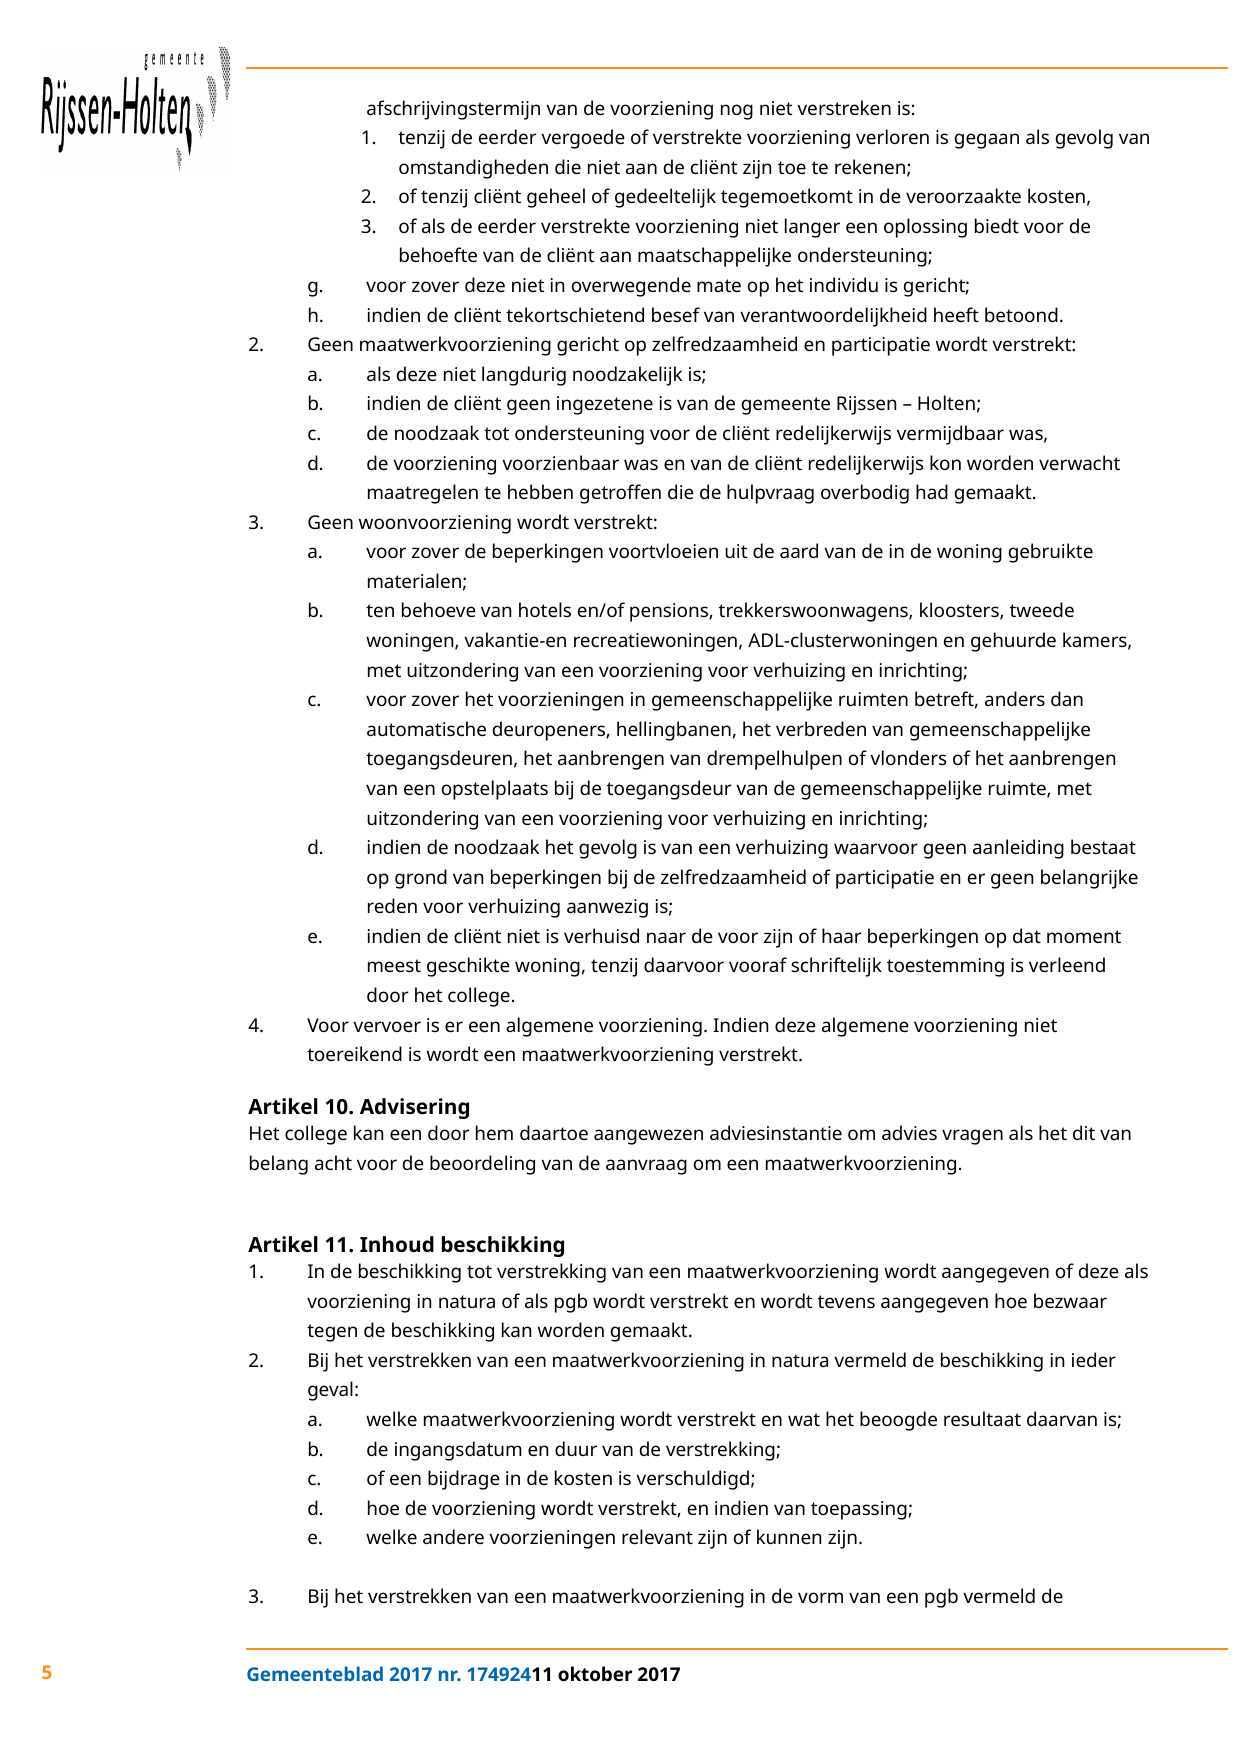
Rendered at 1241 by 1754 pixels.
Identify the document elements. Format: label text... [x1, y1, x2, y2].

list als deze niet langdurig noodzakelijk is; [307, 361, 1152, 387]
list In de beschikking tot verstrekking van een maatwerkvoorziening wordt aangegeven of deze als voorziening in natura of als pgb wordt verstrekt en wordt tevens aangegeven hoe bezwaar tegen de beschikking kan worden gemaakt. [248, 1258, 1152, 1343]
list voor zover het voorzieningen in gemeenschappelijke ruimten betreft, anders dan automatische deuropeners, hellingbanen, het verbreden van gemeenschappelijke toegangsdeuren, het aanbrengen van drempelhulpen of vlonders of het aanbrengen van een opstelplaats bij de toegangsdeur van de gemeenschappelijke ruimte, met uitzondering van een voorziening voor verhuizing en inrichting; [307, 686, 1152, 831]
list Geen woonvoorziening wordt verstrekt: [248, 509, 1152, 535]
list indien de cliënt tekortschietend besef van verantwoordelijkheid heeft betoond. [307, 302, 1152, 328]
list tenzij de eerder vergoede of verstrekte voorziening verloren is gegaan als gevolg van omstandigheden die niet aan de cliënt zijn toe te rekenen; [361, 124, 1152, 180]
list of tenzij cliënt geheel of gedeeltelijk tegemoetkomt in de veroorzaakte kosten, [361, 183, 1152, 209]
list Bij het verstrekken van een maatwerkvoorziening in de vorm van een pgb vermeld de [248, 1584, 1152, 1609]
list welke andere voorzieningen relevant zijn of kunnen zijn. [307, 1524, 1152, 1550]
list indien de noodzaak het gevolg is van een verhuizing waarvoor geen aanleiding bestaat op grond van beperkingen bij de zelfredzaamheid of participatie en er geen belangrijke reden voor verhuizing aanwezig is; [307, 834, 1152, 919]
list of als de eerder verstrekte voorziening niet langer een oplossing biedt voor de behoefte van de cliënt aan maatschappelijke ondersteuning; [361, 213, 1152, 268]
list indien de cliënt geen ingezetene is van de gemeente Rijssen – Holten; [307, 391, 1152, 416]
text Artikel 10. Advisering [248, 1092, 1152, 1120]
picture [41, 47, 231, 172]
list de noodzaak tot ondersteuning voor de cliënt redelijkerwijs vermijdbaar was, [307, 420, 1152, 446]
text Het college kan een door hem daartoe aangewezen adviesinstantie om advies vragen als het dit van belang acht voor de beoordeling van de aanvraag om een maatwerkvoorziening. [248, 1120, 1152, 1176]
text Artikel 11. Inhoud beschikking [248, 1230, 1152, 1258]
list welke maatwerkvoorziening wordt verstrekt en wat het beoogde resultaat daarvan is; [307, 1406, 1152, 1432]
list ten behoeve van hotels en/of pensions, trekkerswoonwagens, kloosters, tweede woningen, vakantie‐en recreatiewoningen, ADL‐clusterwoningen en gehuurde kamers, met uitzondering van een voorziening voor verhuizing en inrichting; [307, 598, 1152, 683]
list hoe de voorziening wordt verstrekt, en indien van toepassing; [307, 1495, 1152, 1521]
list voor zover deze niet in overwegende mate op het individu is gericht; [307, 272, 1152, 298]
list de ingangsdatum en duur van de verstrekking; [307, 1436, 1152, 1462]
list afschrijvingstermijn van de voorziening nog niet verstreken is: [307, 95, 1152, 121]
list Voor vervoer is er een algemene voorziening. Indien deze algemene voorziening niet toereikend is wordt een maatwerkvoorziening verstrekt. [248, 1012, 1152, 1067]
list voor zover de beperkingen voortvloeien uit de aard van de in de woning gebruikte materialen; [307, 538, 1152, 594]
list indien de cliënt niet is verhuisd naar de voor zijn of haar beperkingen op dat moment meest geschikte woning, tenzij daarvoor vooraf schriftelijk toestemming is verleend door het college. [307, 923, 1152, 1008]
list Geen maatwerkvoorziening gericht op zelfredzaamheid en participatie wordt verstrekt: [248, 331, 1152, 357]
list of een bijdrage in de kosten is verschuldigd; [307, 1465, 1152, 1491]
list de voorziening voorzienbaar was en van de cliënt redelijkerwijs kon worden verwacht maatregelen te hebben getroffen die de hulpvraag overbodig had gemaakt. [307, 450, 1152, 505]
list Bij het verstrekken van een maatwerkvoorziening in natura vermeld de beschikking in ieder geval: [248, 1347, 1152, 1402]
